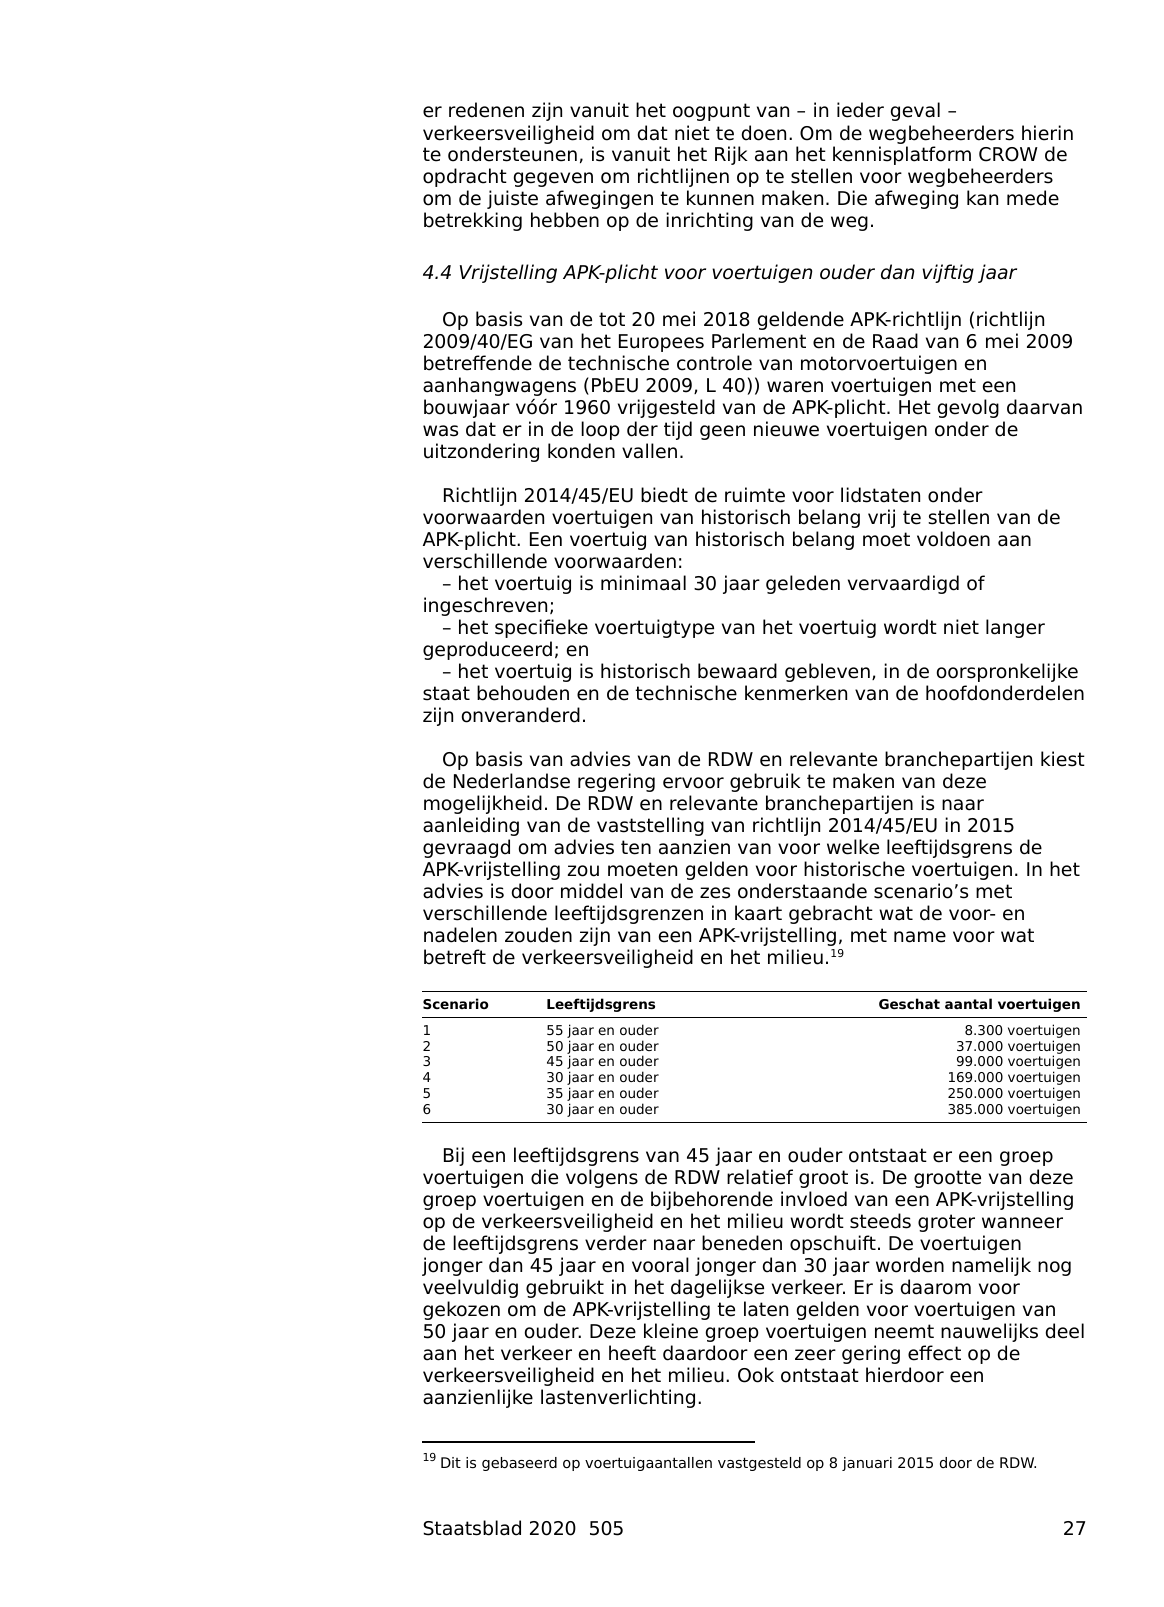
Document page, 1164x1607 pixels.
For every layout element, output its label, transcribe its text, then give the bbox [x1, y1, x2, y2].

table_cell 8.300 voertuigen [718, 1018, 1087, 1038]
table_cell 250.000 voertuigen [718, 1086, 1087, 1101]
table_cell 3 [422, 1054, 540, 1070]
table_cell 99.000 voertuigen [718, 1054, 1087, 1070]
table_cell 30 jaar en ouder [540, 1101, 717, 1122]
text Dit is gebaseerd op voertuigaantallen vastgesteld op 8 januari 2015 door de RDW. [422, 1451, 1087, 1473]
table_cell 4 [422, 1070, 540, 1086]
table_cell 385.000 voertuigen [718, 1101, 1087, 1122]
table_cell 50 jaar en ouder [540, 1039, 717, 1054]
table_header Scenario [422, 992, 540, 1017]
table_cell 169.000 voertuigen [718, 1070, 1087, 1086]
table_cell 37.000 voertuigen [718, 1039, 1087, 1054]
table_header Leeftijdsgrens [540, 992, 717, 1017]
text Op basis van advies van de RDW en relevante branchepartijen kiest de Nederlandse regering ervoor gebruik te maken van deze mogelijkheid. De RDW en relevante branchepartijen is naar aanleiding van de vaststelling van richtlijn 2014/45/EU in 2015 gevraagd om advies ten aanzien van voor welke leeftijdsgrens de APK-vrijstelling zou moeten gelden voor historische voertuigen. In het advies is door middel van de zes onderstaande scenario’s met verschillende leeftijdsgrenzen in kaart gebracht wat de voor- en nadelen zouden zijn van een APK-vrijstelling, met name voor wat betreft de verkeersveiligheid en het milieu. [422, 749, 1087, 969]
table_header Geschat aantal voertuigen [718, 992, 1087, 1017]
table_cell 1 [422, 1018, 540, 1038]
table_cell 6 [422, 1101, 540, 1122]
table_cell 30 jaar en ouder [540, 1070, 717, 1086]
table_cell 55 jaar en ouder [540, 1018, 717, 1038]
text – het voertuig is minimaal 30 jaar geleden vervaardigd of ingeschreven; [422, 573, 1087, 617]
table_cell 2 [422, 1039, 540, 1054]
table_cell 35 jaar en ouder [540, 1086, 717, 1101]
text er redenen zijn vanuit het oogpunt van – in ieder geval – verkeersveiligheid om dat niet te doen. Om de wegbeheerders hierin te ondersteunen, is vanuit het Rijk aan het kennisplatform CROW de opdracht gegeven om richtlijnen op te stellen voor wegbeheerders om de juiste afwegingen te kunnen maken. Die afweging kan mede betrekking hebben op de inrichting van de weg. [422, 100, 1087, 232]
table_cell 45 jaar en ouder [540, 1054, 717, 1070]
text Op basis van de tot 20 mei 2018 geldende APK-richtlijn (richtlijn 2009/40/EG van het Europees Parlement en de Raad van 6 mei 2009 betreffende de technische controle van motorvoertuigen en aanhangwagens (PbEU 2009, L 40)) waren voertuigen met een bouwjaar vóór 1960 vrijgesteld van de APK-plicht. Het gevolg daarvan was dat er in de loop der tijd geen nieuwe voertuigen onder de uitzondering konden vallen. [422, 309, 1087, 463]
subtitle 4.4 Vrijstelling APK-plicht voor voertuigen ouder dan vijftig jaar [422, 262, 1087, 284]
table_cell 5 [422, 1086, 540, 1101]
text – het voertuig is historisch bewaard gebleven, in de oorspronkelijke staat behouden en de technische kenmerken van de hoofdonderdelen zijn onveranderd. [422, 661, 1087, 727]
text Bij een leeftijdsgrens van 45 jaar en ouder ontstaat er een groep voertuigen die volgens de RDW relatief groot is. De grootte van deze groep voertuigen en de bijbehorende invloed van een APK-vrijstelling op de verkeersveiligheid en het milieu wordt steeds groter wanneer de leeftijdsgrens verder naar beneden opschuift. De voertuigen jonger dan 45 jaar en vooral jonger dan 30 jaar worden namelijk nog veelvuldig gebruikt in het dagelijkse verkeer. Er is daarom voor gekozen om de APK-vrijstelling te laten gelden voor voertuigen van 50 jaar en ouder. Deze kleine groep voertuigen neemt nauwelijks deel aan het verkeer en heeft daardoor een zeer gering effect op de verkeersveiligheid en het milieu. Ook ontstaat hierdoor een aanzienlijke lastenverlichting. [422, 1145, 1087, 1409]
text Richtlijn 2014/45/EU biedt de ruimte voor lidstaten onder voorwaarden voertuigen van historisch belang vrij te stellen van de APK-plicht. Een voertuig van historisch belang moet voldoen aan verschillende voorwaarden: [422, 485, 1087, 573]
text – het specifieke voertuigtype van het voertuig wordt niet langer geproduceerd; en [422, 617, 1087, 661]
